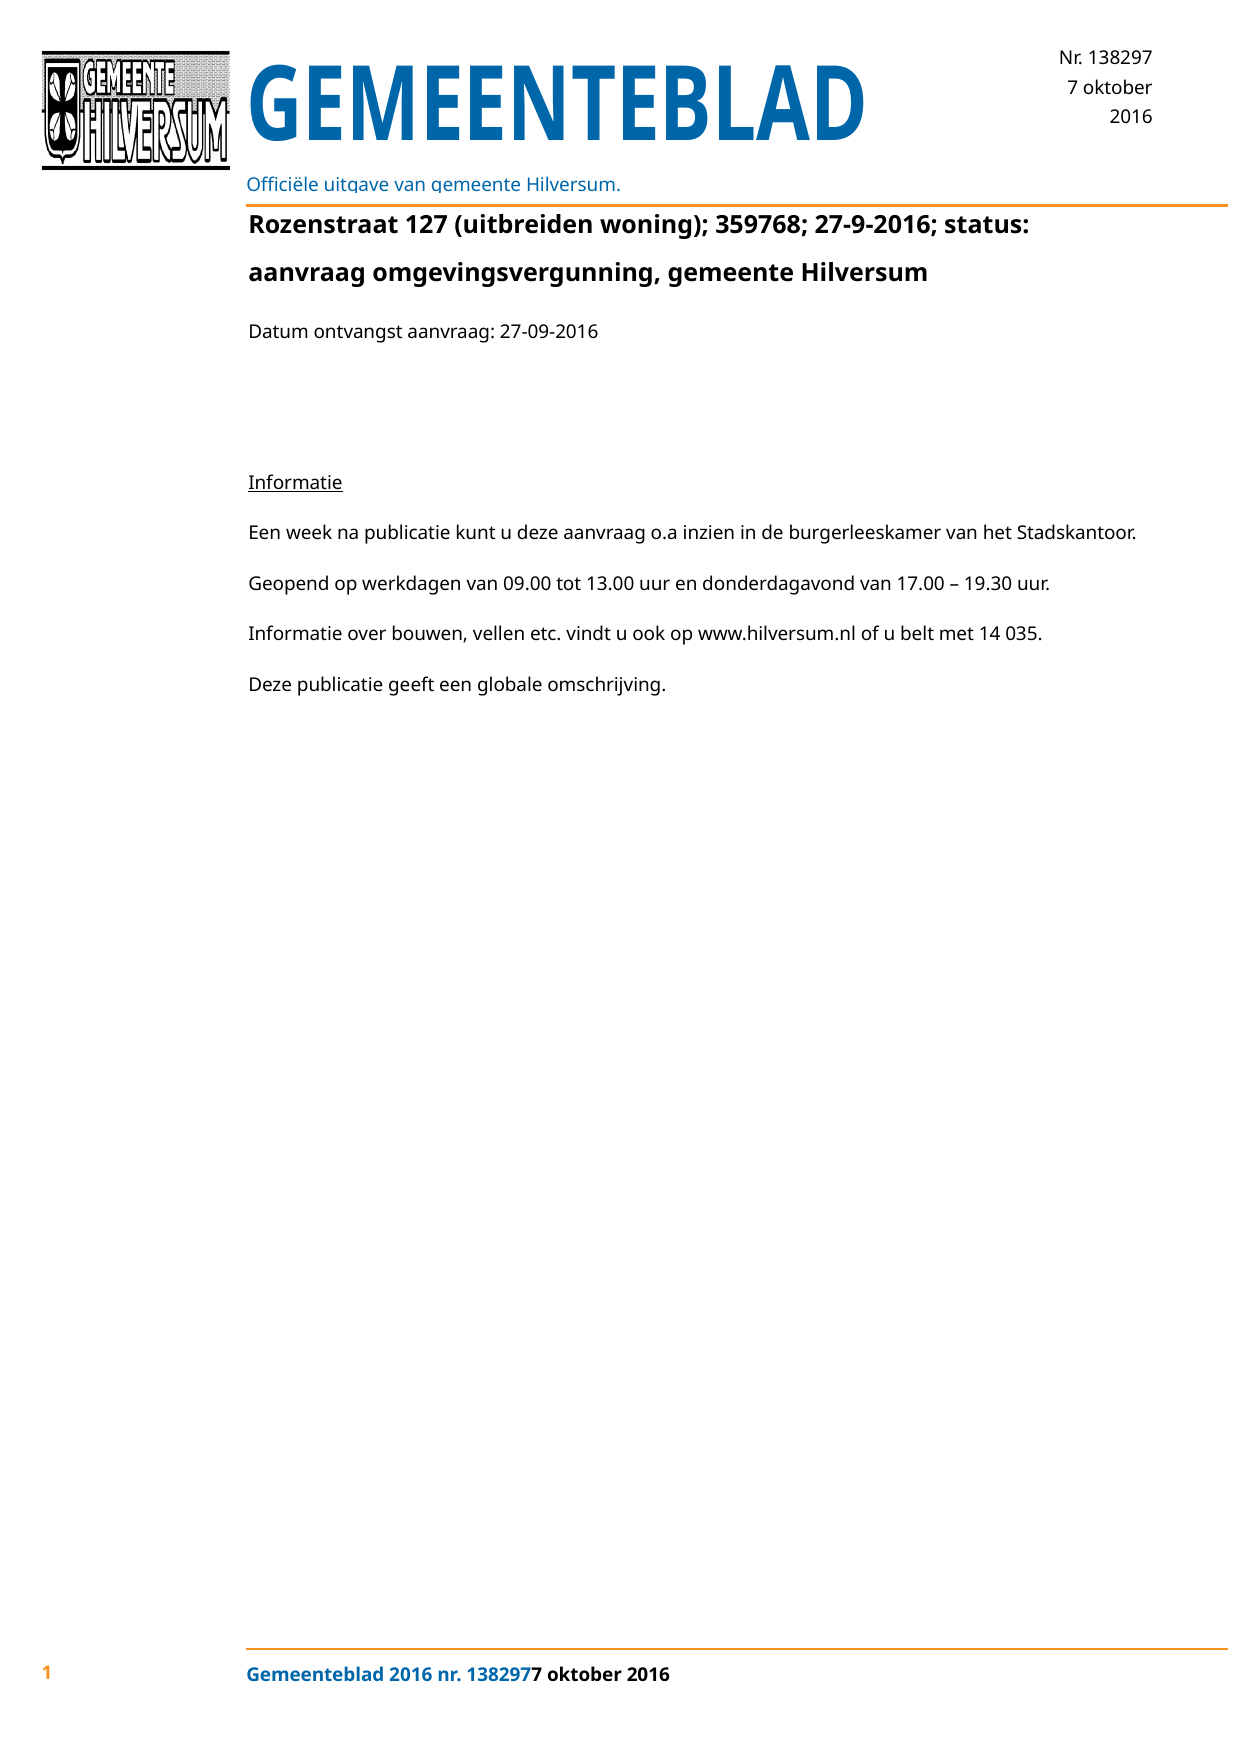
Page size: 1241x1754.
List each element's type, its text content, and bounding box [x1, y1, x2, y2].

text Een week na publicatie kunt u deze aanvraag o.a inzien in de burgerleeskamer van het Stadskantoor. [248, 519, 1152, 545]
picture [41, 47, 231, 172]
text Deze publicatie geeft een globale omschrijving. [248, 671, 1152, 697]
text Rozenstraat 127 (uitbreiden woning); 359768; 27-9-2016; status: aanvraag omgevingsvergunning, gemeente Hilversum [248, 207, 1152, 288]
text Datum ontvangst aanvraag: 27-09-2016 [248, 318, 1152, 344]
text Geopend op werkdagen van 09.00 tot 13.00 uur en donderdagavond van 17.00 – 19.30 uur. [248, 570, 1152, 596]
text Informatie [248, 469, 1152, 495]
text Informatie over bouwen, vellen etc. vindt u ook op www.hilversum.nl of u belt met 14 035. [248, 620, 1152, 646]
